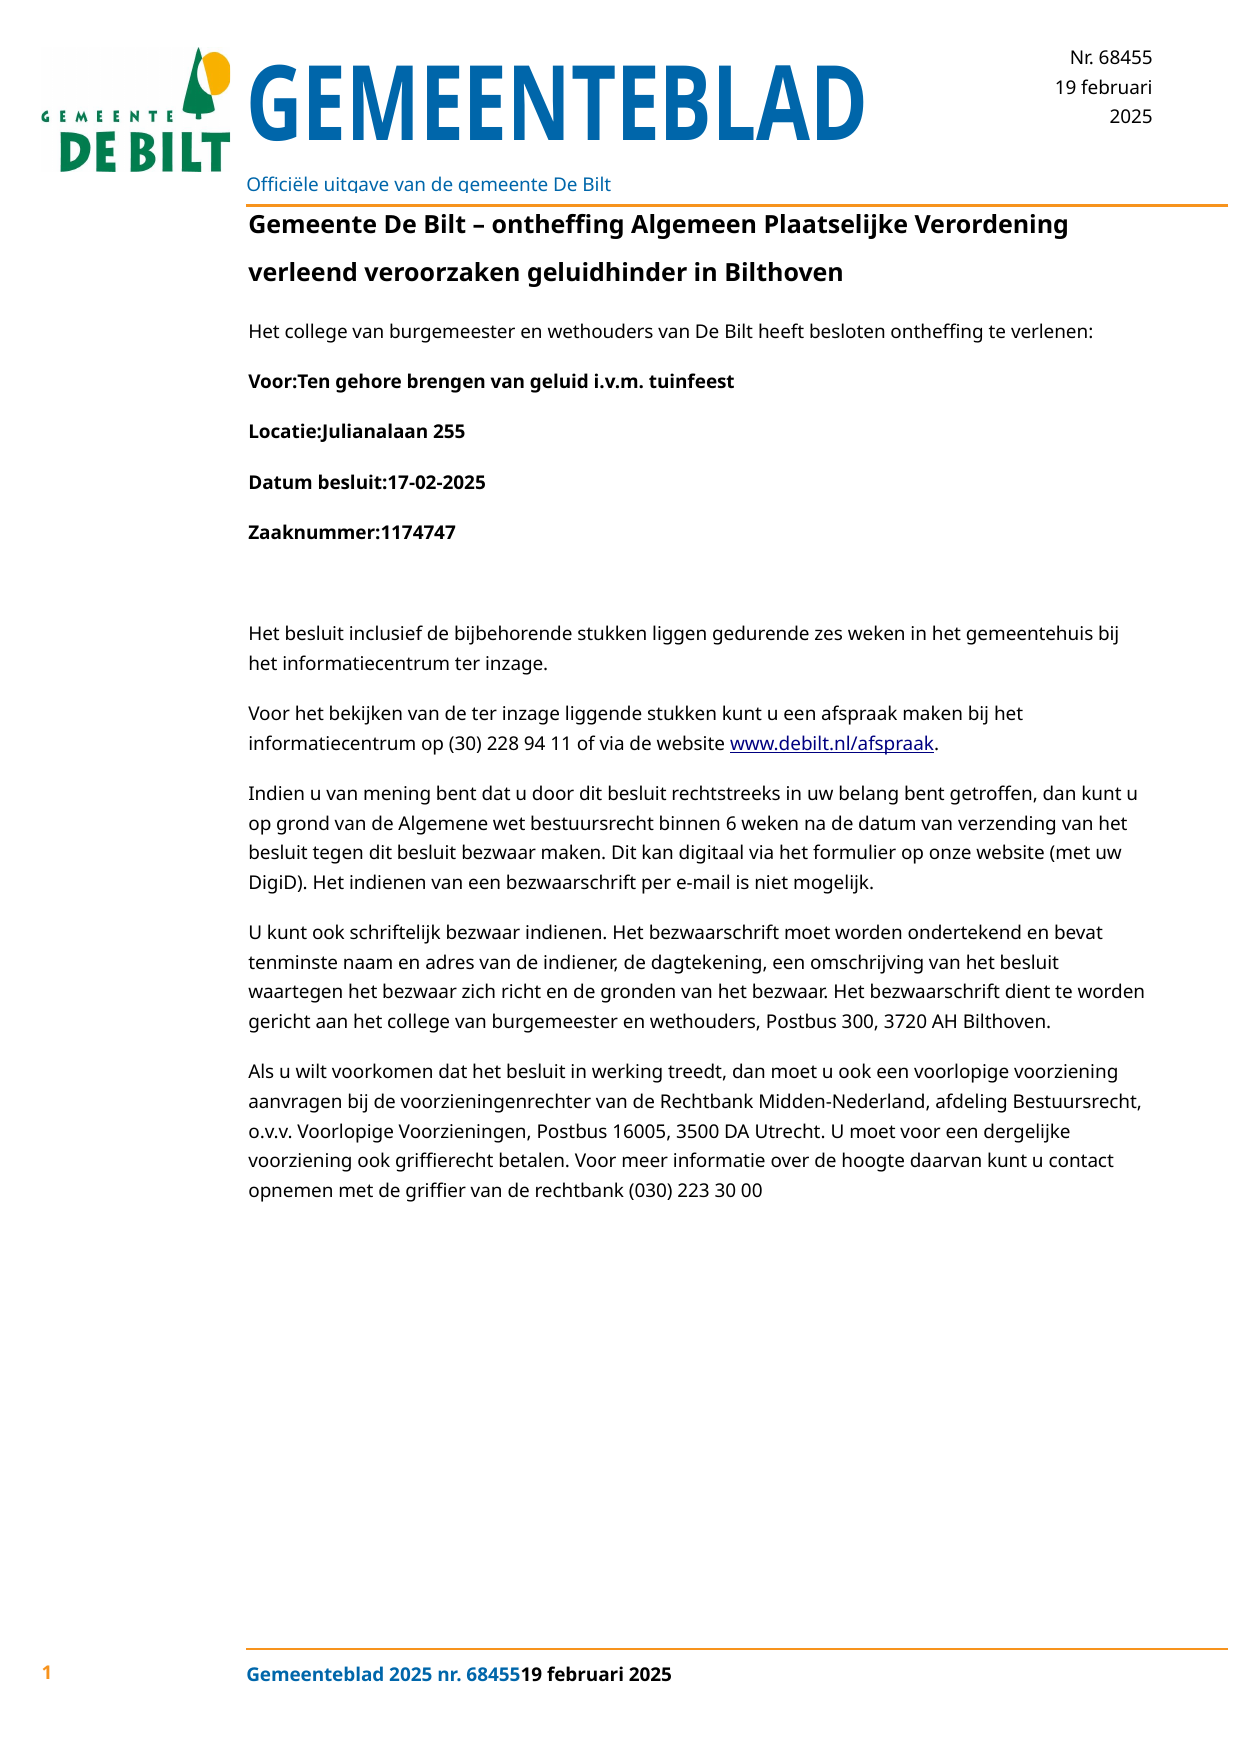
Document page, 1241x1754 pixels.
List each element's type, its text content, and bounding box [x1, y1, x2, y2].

text Als u wilt voorkomen dat het besluit in werking treedt, dan moet u ook een voorlopige voorziening aanvragen bij de voorzieningenrechter van de Rechtbank Midden-Nederland, afdeling Bestuursrecht, o.v.v. Voorlopige Voorzieningen, Postbus 16005, 3500 DA Utrecht. U moet voor een dergelijke voorziening ook griffierecht betalen. Voor meer informatie over de hoogte daarvan kunt u contact opnemen met de griffier van de rechtbank (030) 223 30 00 [248, 1059, 1152, 1203]
text Locatie:Julianalaan 255 [248, 419, 1152, 444]
text U kunt ook schriftelijk bezwaar indienen. Het bezwaarschrift moet worden ondertekend en bevat tenminste naam en adres van de indiener, de dagtekening, een omschrijving van het besluit waartegen het bezwaar zich richt en de gronden van het bezwaar. Het bezwaarschrift dient te worden gericht aan het college van burgemeester en wethouders, Postbus 300, 3720 AH Bilthoven. [248, 919, 1152, 1034]
picture [41, 47, 231, 172]
text Het besluit inclusief de bijbehorende stukken liggen gedurende zes weken in het gemeentehuis bij het informatiecentrum ter inzage. [248, 620, 1152, 676]
text Het college van burgemeester en wethouders van De Bilt heeft besloten ontheffing te verlenen: [248, 318, 1152, 344]
text Gemeente De Bilt – ontheffing Algemeen Plaatselijke Verordening verleend veroorzaken geluidhinder in Bilthoven [248, 207, 1152, 288]
text Zaaknummer:1174747 [248, 519, 1152, 545]
text Datum besluit:17-02-2025 [248, 469, 1152, 495]
text Voor:Ten gehore brengen van geluid i.v.m. tuinfeest [248, 368, 1152, 394]
text Indien u van mening bent dat u door dit besluit rechtstreeks in uw belang bent getroffen, dan kunt u op grond van de Algemene wet bestuursrecht binnen 6 weken na de datum van verzending van het besluit tegen dit besluit bezwaar maken. Dit kan digitaal via het formulier op onze website (met uw DigiD). Het indienen van een bezwaarschrift per e-mail is niet mogelijk. [248, 780, 1152, 895]
text Voor het bekijken van de ter inzage liggende stukken kunt u een afspraak maken bij het informatiecentrum op (30) 228 94 11 of via de website www.debilt.nl/afspraak. [248, 700, 1152, 756]
